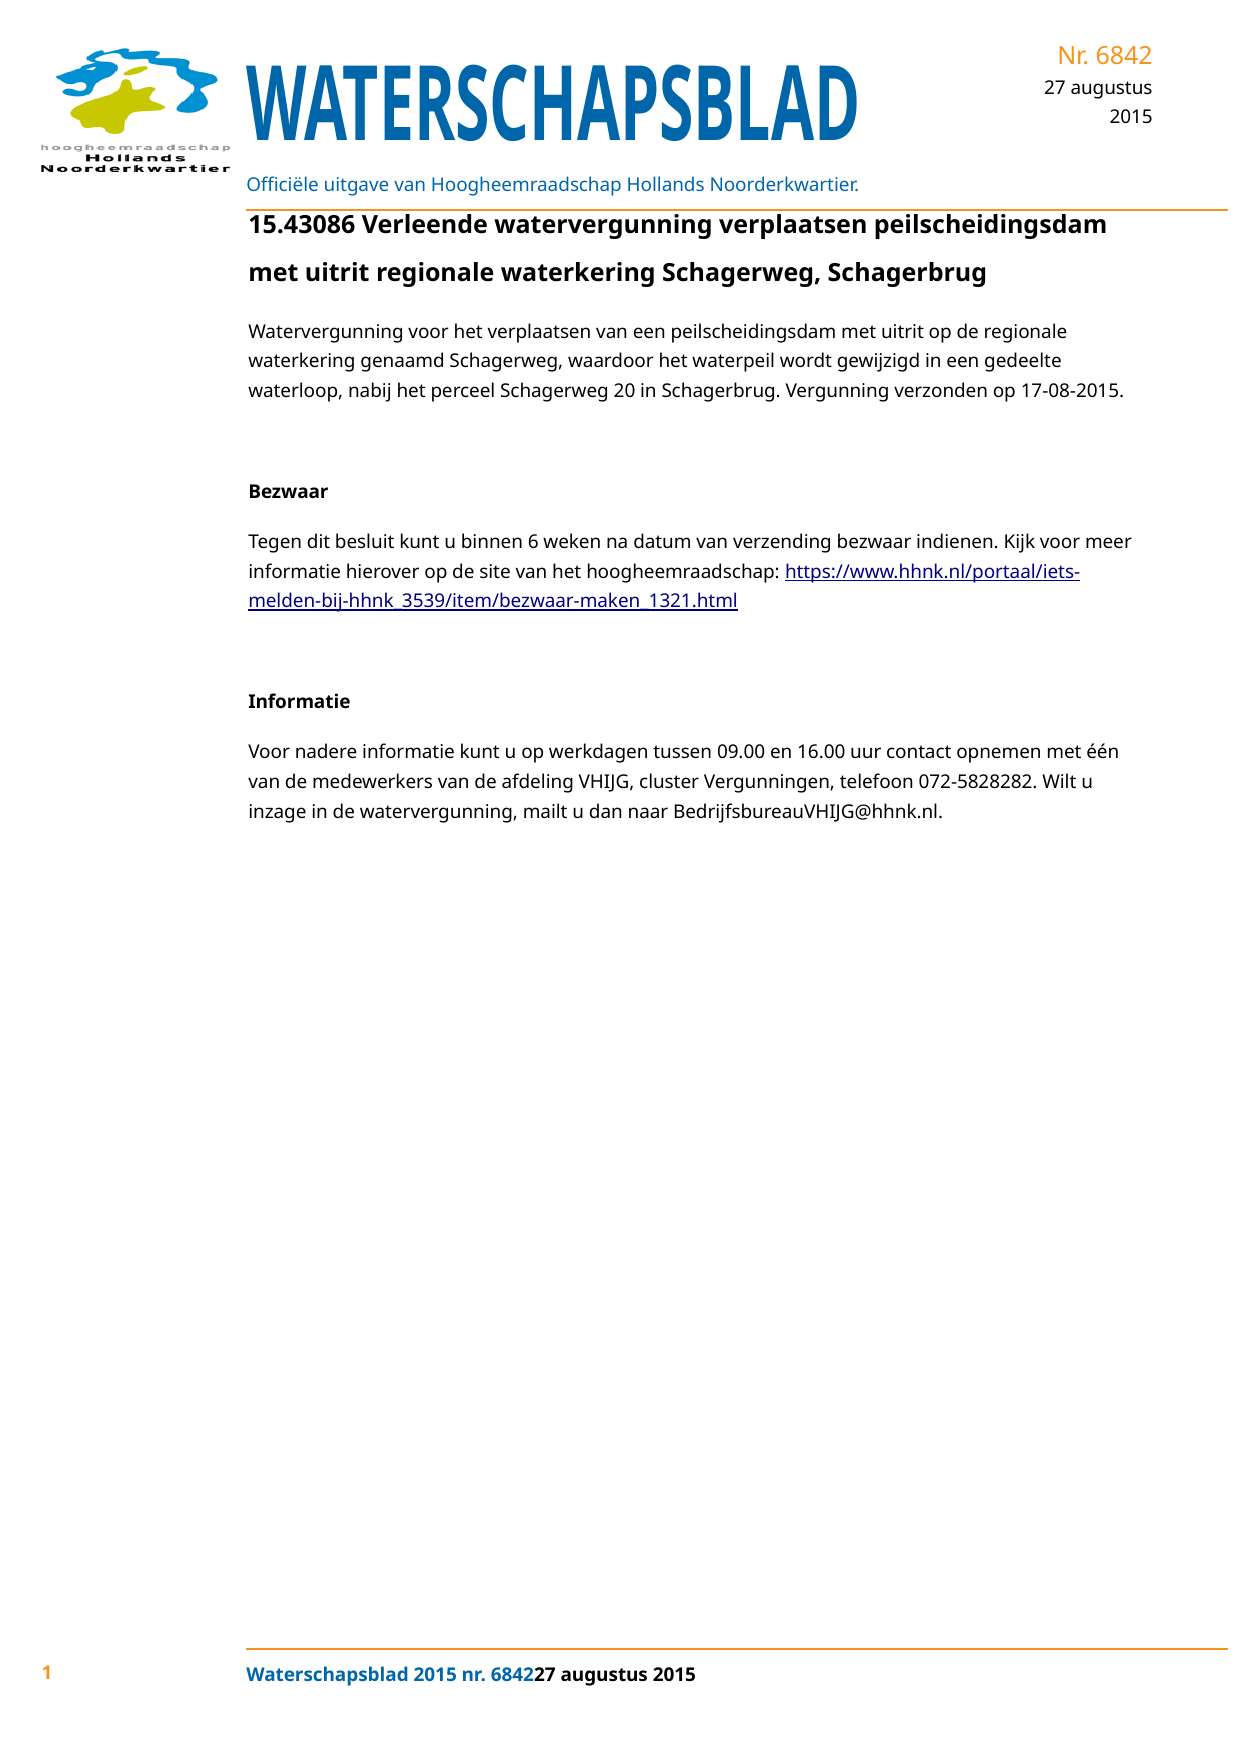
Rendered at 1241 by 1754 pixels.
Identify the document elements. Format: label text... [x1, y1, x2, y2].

text 15.43086 Verleende watervergunning verplaatsen peilscheidingsdam met uitrit regionale waterkering Schagerweg, Schagerbrug [248, 211, 1152, 288]
text Watervergunning voor het verplaatsen van een peilscheidingsdam met uitrit op de regionale waterkering genaamd Schagerweg, waardoor het waterpeil wordt gewijzigd in een gedeelte waterloop, nabij het perceel Schagerweg 20 in Schagerbrug. Vergunning verzonden op 17-08-2015. [248, 318, 1152, 403]
text Voor nadere informatie kunt u op werkdagen tussen 09.00 en 16.00 uur contact opnemen met één van de medewerkers van de afdeling VHIJG, cluster Vergunningen, telefoon 072-5828282. Wilt u inzage in de watervergunning, mailt u dan naar BedrijfsbureauVHIJG@hhnk.nl. [248, 739, 1152, 824]
text Informatie [248, 688, 1152, 714]
text Bezwaar [248, 478, 1152, 504]
text Tegen dit besluit kunt u binnen 6 weken na datum van verzending bezwaar indienen. Kijk voor meer informatie hierover op de site van het hoogheemraadschap: https://www.hhnk.nl/portaal/iets-melden-bij-hhnk_3539/item/bezwaar-maken_1321.html [248, 528, 1152, 613]
picture [41, 47, 231, 172]
